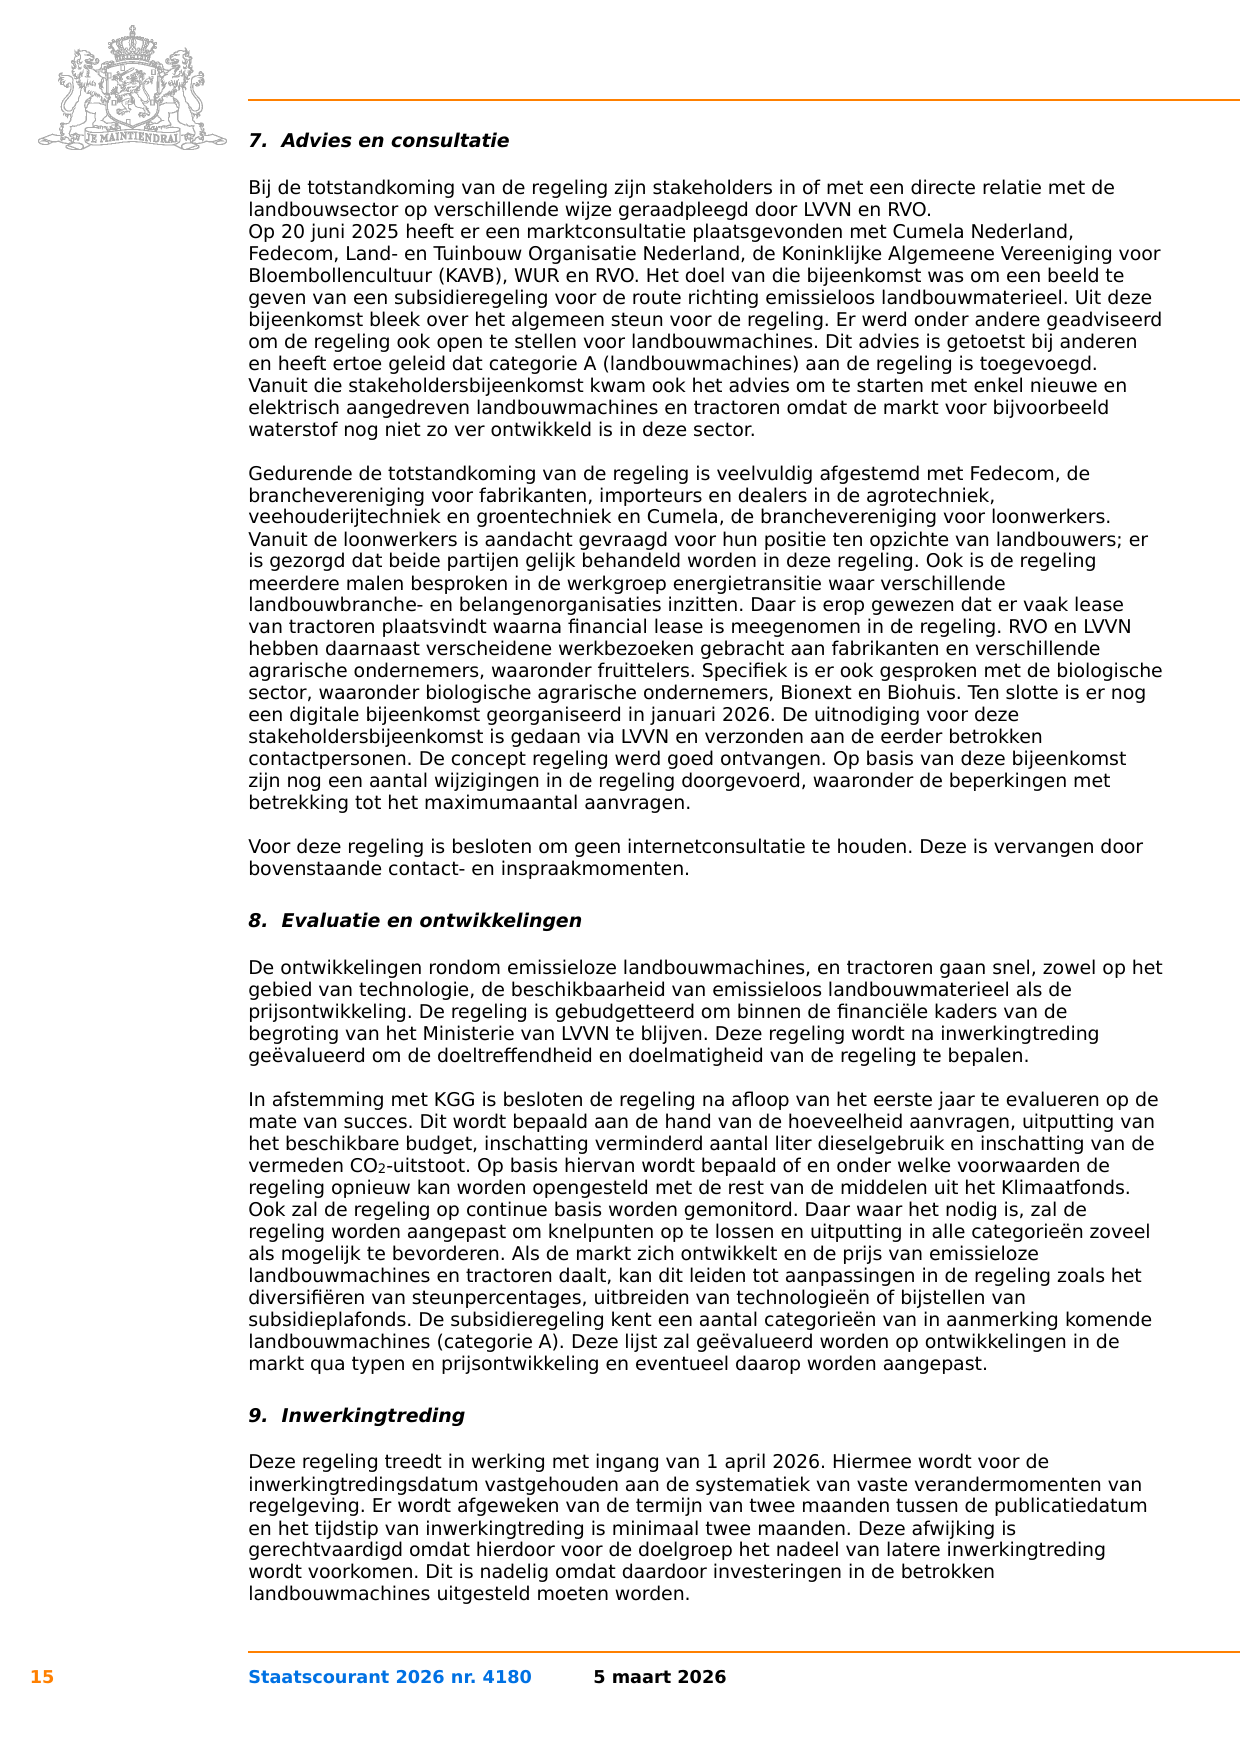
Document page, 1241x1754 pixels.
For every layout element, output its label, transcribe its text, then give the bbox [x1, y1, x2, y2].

text Op 20 juni 2025 heeft er een marktconsultatie plaatsgevonden met Cumela Nederland, Fedecom, Land- en Tuinbouw Organisatie Nederland, de Koninklijke Algemeene Vereeniging voor Bloembollencultuur (KAVB), WUR en RVO. Het doel van die bijeenkomst was om een beeld te geven van een subsidieregeling voor de route richting emissieloos landbouwmaterieel. Uit deze bijeenkomst bleek over het algemeen steun voor de regeling. Er werd onder andere geadviseerd om de regeling ook open te stellen voor landbouwmachines. Dit advies is getoetst bij anderen en heeft ertoe geleid dat categorie A (landbouwmachines) aan de regeling is toegevoegd. Vanuit die stakeholdersbijeenkomst kwam ook het advies om te starten met enkel nieuwe en elektrisch aangedreven landbouwmachines en tractoren omdat de markt voor bijvoorbeeld waterstof nog niet zo ver ontwikkeld is in deze sector. [248, 221, 1163, 441]
text Voor deze regeling is besloten om geen internetconsultatie te houden. Deze is vervangen door bovenstaande contact- en inspraakmomenten. [248, 836, 1163, 880]
subtitle 9. Inwerkingtreding [248, 1404, 1163, 1426]
text Deze regeling treedt in werking met ingang van 1 april 2026. Hiermee wordt voor de inwerkingtredingsdatum vastgehouden aan de systematiek van vaste verandermomenten van regelgeving. Er wordt afgeweken van de termijn van twee maanden tussen de publicatiedatum en het tijdstip van inwerkingtreding is minimaal twee maanden. Deze afwijking is gerechtvaardigd omdat hierdoor voor de doelgroep het nadeel van latere inwerkingtreding wordt voorkomen. Dit is nadelig omdat daardoor investeringen in de betrokken landbouwmachines uitgesteld moeten worden. [248, 1451, 1163, 1605]
text Bij de totstandkoming van de regeling zijn stakeholders in of met een directe relatie met de landbouwsector op verschillende wijze geraadpleegd door LVVN en RVO. [248, 177, 1163, 221]
subtitle 7. Advies en consultatie [248, 130, 1163, 152]
text In afstemming met KGG is besloten de regeling na afloop van het eerste jaar te evalueren op de mate van succes. Dit wordt bepaald aan de hand van de hoeveelheid aanvragen, uitputting van het beschikbare budget, inschatting verminderd aantal liter dieselgebruik en inschatting van de vermeden CO2-uitstoot. Op basis hiervan wordt bepaald of en onder welke voorwaarden de regeling opnieuw kan worden opengesteld met de rest van de middelen uit het Klimaatfonds. Ook zal de regeling op continue basis worden gemonitord. Daar waar het nodig is, zal de regeling worden aangepast om knelpunten op te lossen en uitputting in alle categorieën zoveel als mogelijk te bevorderen. Als de markt zich ontwikkelt en de prijs van emissieloze landbouwmachines en tractoren daalt, kan dit leiden tot aanpassingen in de regeling zoals het diversifiëren van steunpercentages, uitbreiden van technologieën of bijstellen van subsidieplafonds. De subsidieregeling kent een aantal categorieën van in aanmerking komende landbouwmachines (categorie A). Deze lijst zal geëvalueerd worden op ontwikkelingen in de markt qua typen en prijsontwikkeling en eventueel daarop worden aangepast. [248, 1089, 1163, 1374]
text Gedurende de totstandkoming van de regeling is veelvuldig afgestemd met Fedecom, de branchevereniging voor fabrikanten, importeurs en dealers in de agrotechniek, veehouderijtechniek en groentechniek en Cumela, de branchevereniging voor loonwerkers. Vanuit de loonwerkers is aandacht gevraagd voor hun positie ten opzichte van landbouwers; er is gezorgd dat beide partijen gelijk behandeld worden in deze regeling. Ook is de regeling meerdere malen besproken in de werkgroep energietransitie waar verschillende landbouwbranche- en belangenorganisaties inzitten. Daar is erop gewezen dat er vaak lease van tractoren plaatsvindt waarna financial lease is meegenomen in de regeling. RVO en LVVN hebben daarnaast verscheidene werkbezoeken gebracht aan fabrikanten en verschillende agrarische ondernemers, waaronder fruittelers. Specifiek is er ook gesproken met de biologische sector, waaronder biologische agrarische ondernemers, Bionext en Biohuis. Ten slotte is er nog een digitale bijeenkomst georganiseerd in januari 2026. De uitnodiging voor deze stakeholdersbijeenkomst is gedaan via LVVN en verzonden aan de eerder betrokken contactpersonen. De concept regeling werd goed ontvangen. Op basis van deze bijeenkomst zijn nog een aantal wijzigingen in de regeling doorgevoerd, waaronder de beperkingen met betrekking tot het maximumaantal aanvragen. [248, 462, 1163, 814]
text De ontwikkelingen rondom emissieloze landbouwmachines, en tractoren gaan snel, zowel op het gebied van technologie, de beschikbaarheid van emissieloos landbouwmaterieel als de prijsontwikkeling. De regeling is gebudgetteerd om binnen de financiële kaders van de begroting van het Ministerie van LVVN te blijven. Deze regeling wordt na inwerkingtreding geëvalueerd om de doeltreffendheid en doelmatigheid van de regeling te bepalen. [248, 957, 1163, 1067]
picture [38, 25, 227, 150]
subtitle 8. Evaluatie en ontwikkelingen [248, 910, 1163, 932]
